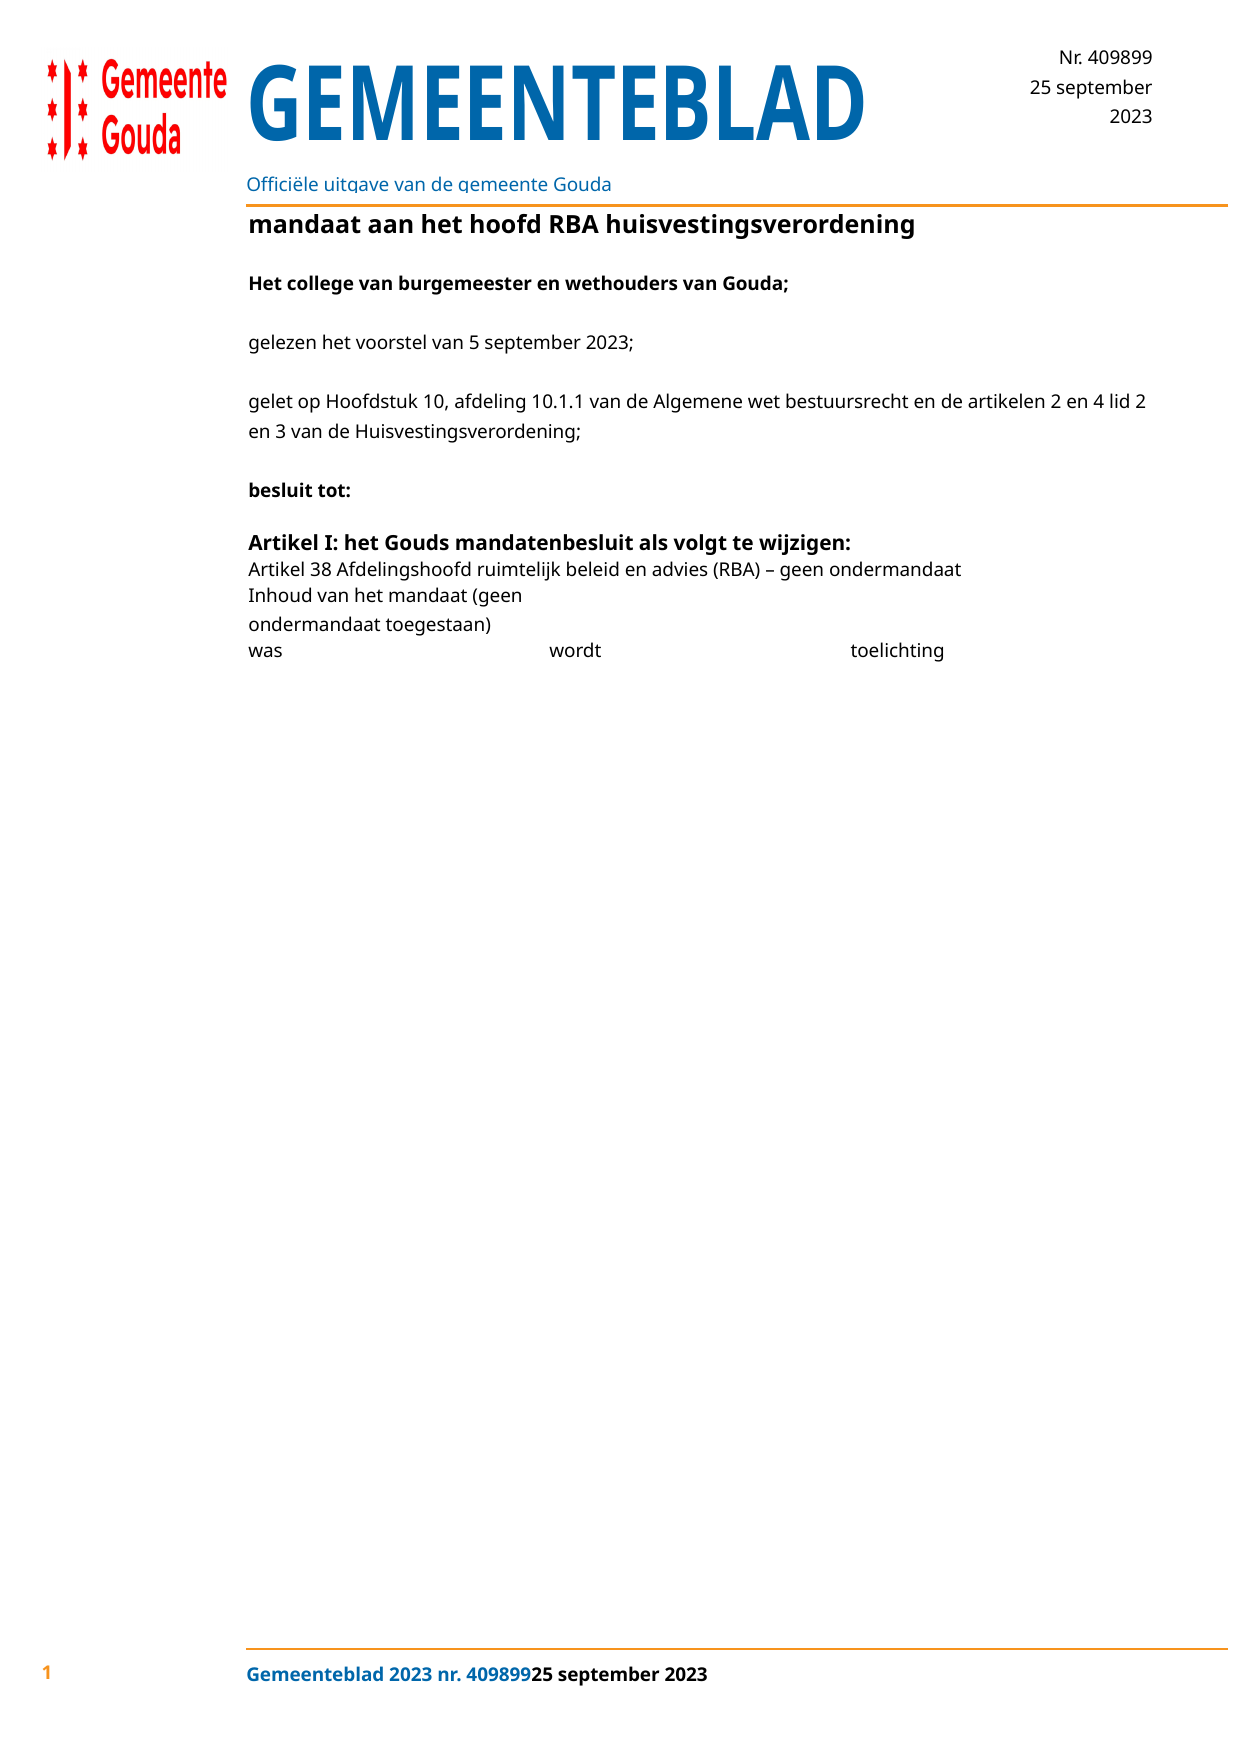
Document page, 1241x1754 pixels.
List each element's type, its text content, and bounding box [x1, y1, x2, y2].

table_cell toelichting [850, 638, 1152, 663]
picture [41, 47, 231, 172]
table_cell [850, 582, 1152, 637]
table_cell [549, 582, 850, 637]
text Het college van burgemeester en wethouders van Gouda; [248, 270, 1152, 296]
table_header Artikel 38 Afdelingshoofd ruimtelijk beleid en advies (RBA) – geen ondermandaat [248, 556, 1152, 582]
text gelezen het voorstel van 5 september 2023; [248, 329, 1152, 355]
text besluit tot: [248, 477, 1152, 503]
table_cell was [248, 638, 549, 663]
text gelet op Hoofdstuk 10, afdeling 10.1.1 van de Algemene wet bestuursrecht en de artikelen 2 en 4 lid 2 en 3 van de Huisvestingsverordening; [248, 389, 1152, 444]
text Artikel I: het Gouds mandatenbesluit als volgt te wijzigen: [248, 528, 1152, 556]
table_cell Inhoud van het mandaat (geen ondermandaat toegestaan) [248, 582, 549, 637]
table_cell wordt [549, 638, 850, 663]
text mandaat aan het hoofd RBA huisvestingsverordening [248, 207, 1152, 241]
